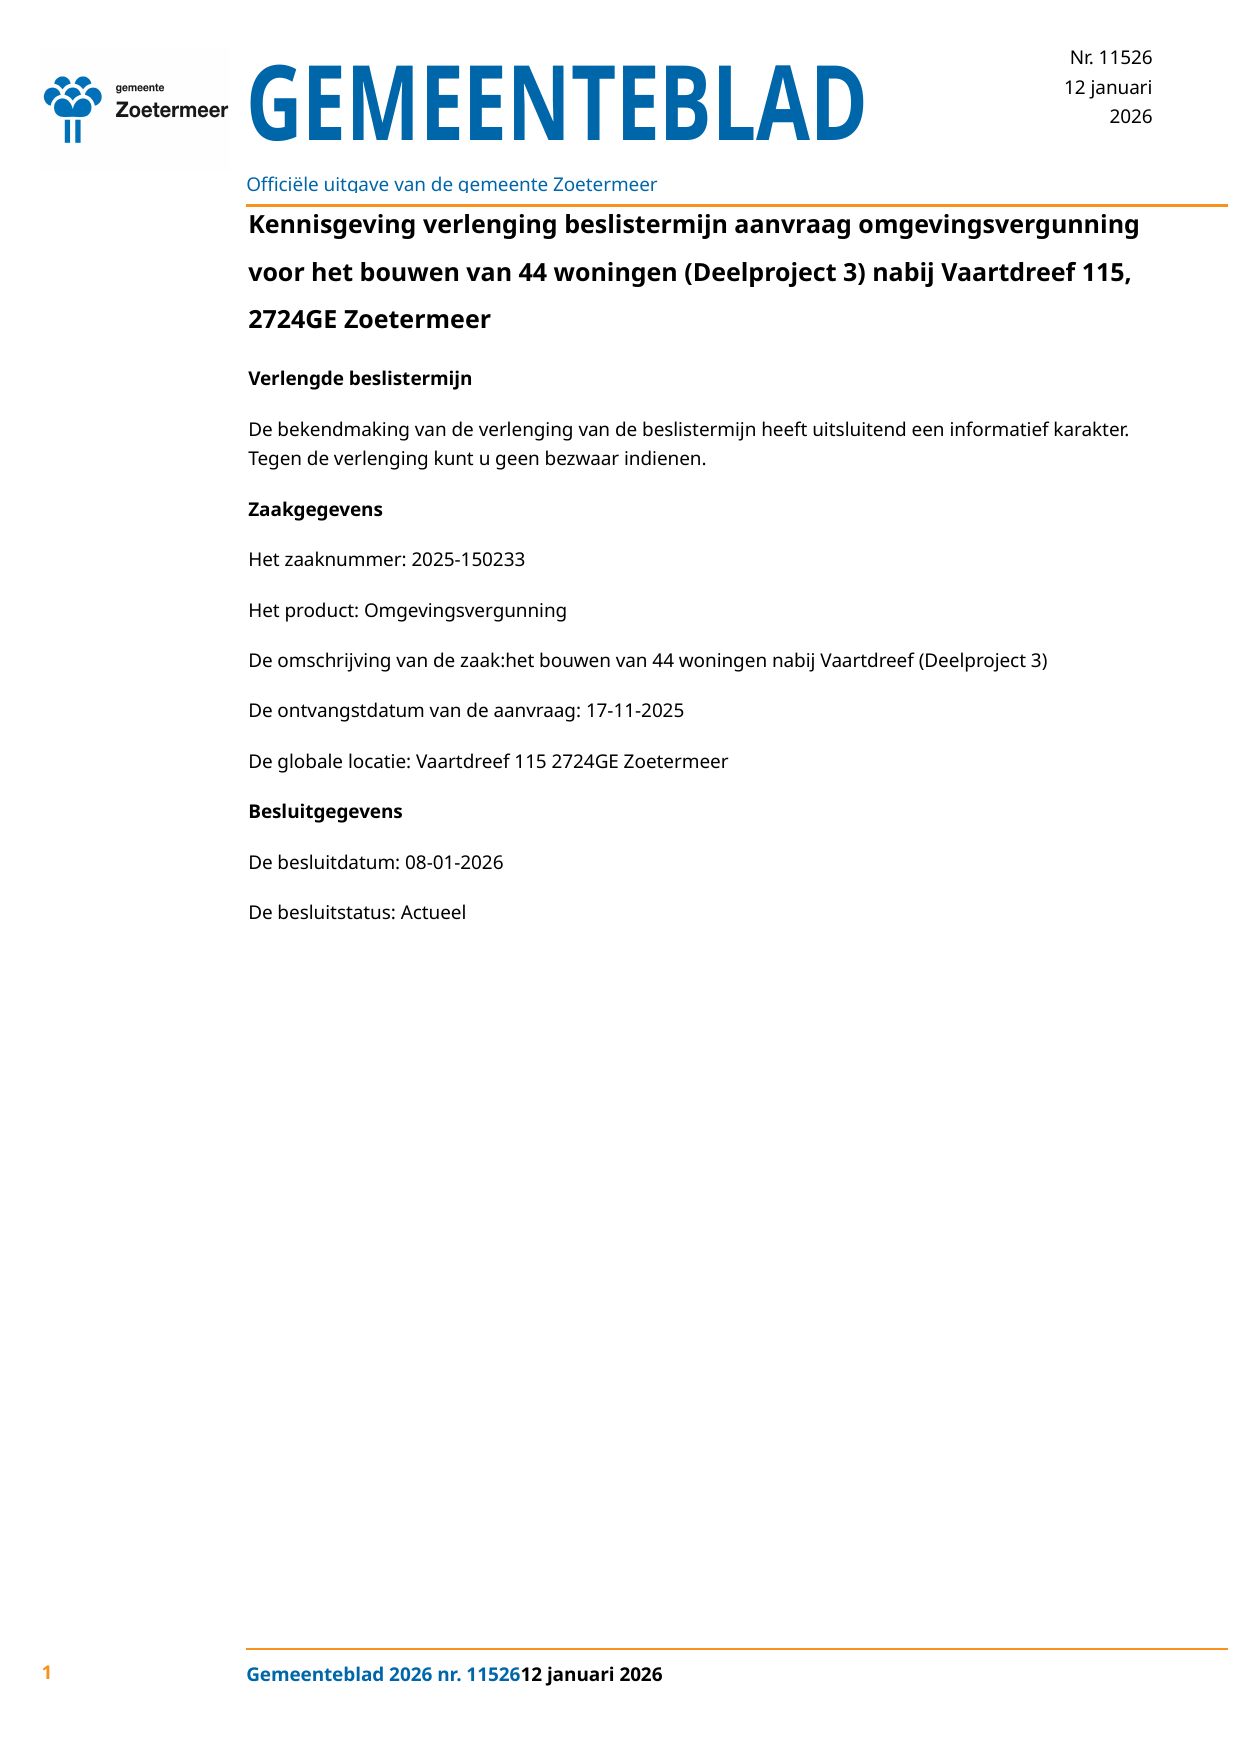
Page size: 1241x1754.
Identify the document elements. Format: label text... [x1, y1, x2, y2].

text Het zaaknummer: 2025-150233 [248, 546, 1152, 572]
text De bekendmaking van de verlenging van de beslistermijn heeft uitsluitend een informatief karakter. Tegen de verlenging kunt u geen bezwaar indienen. [248, 416, 1152, 471]
text De besluitstatus: Actueel [248, 899, 1152, 925]
text Het product: Omgevingsvergunning [248, 597, 1152, 622]
text Besluitgegevens [248, 798, 1152, 824]
text Kennisgeving verlenging beslistermijn aanvraag omgevingsvergunning voor het bouwen van 44 woningen (Deelproject 3) nabij Vaartdreef 115, 2724GE Zoetermeer [248, 207, 1152, 336]
picture [41, 47, 231, 172]
text De besluitdatum: 08-01-2026 [248, 849, 1152, 874]
text Zaakgegevens [248, 496, 1152, 522]
text De globale locatie: Vaartdreef 115 2724GE Zoetermeer [248, 748, 1152, 774]
text De omschrijving van de zaak:het bouwen van 44 woningen nabij Vaartdreef (Deelproject 3) [248, 647, 1152, 673]
text Verlengde beslistermijn [248, 366, 1152, 391]
text De ontvangstdatum van de aanvraag: 17-11-2025 [248, 698, 1152, 723]
